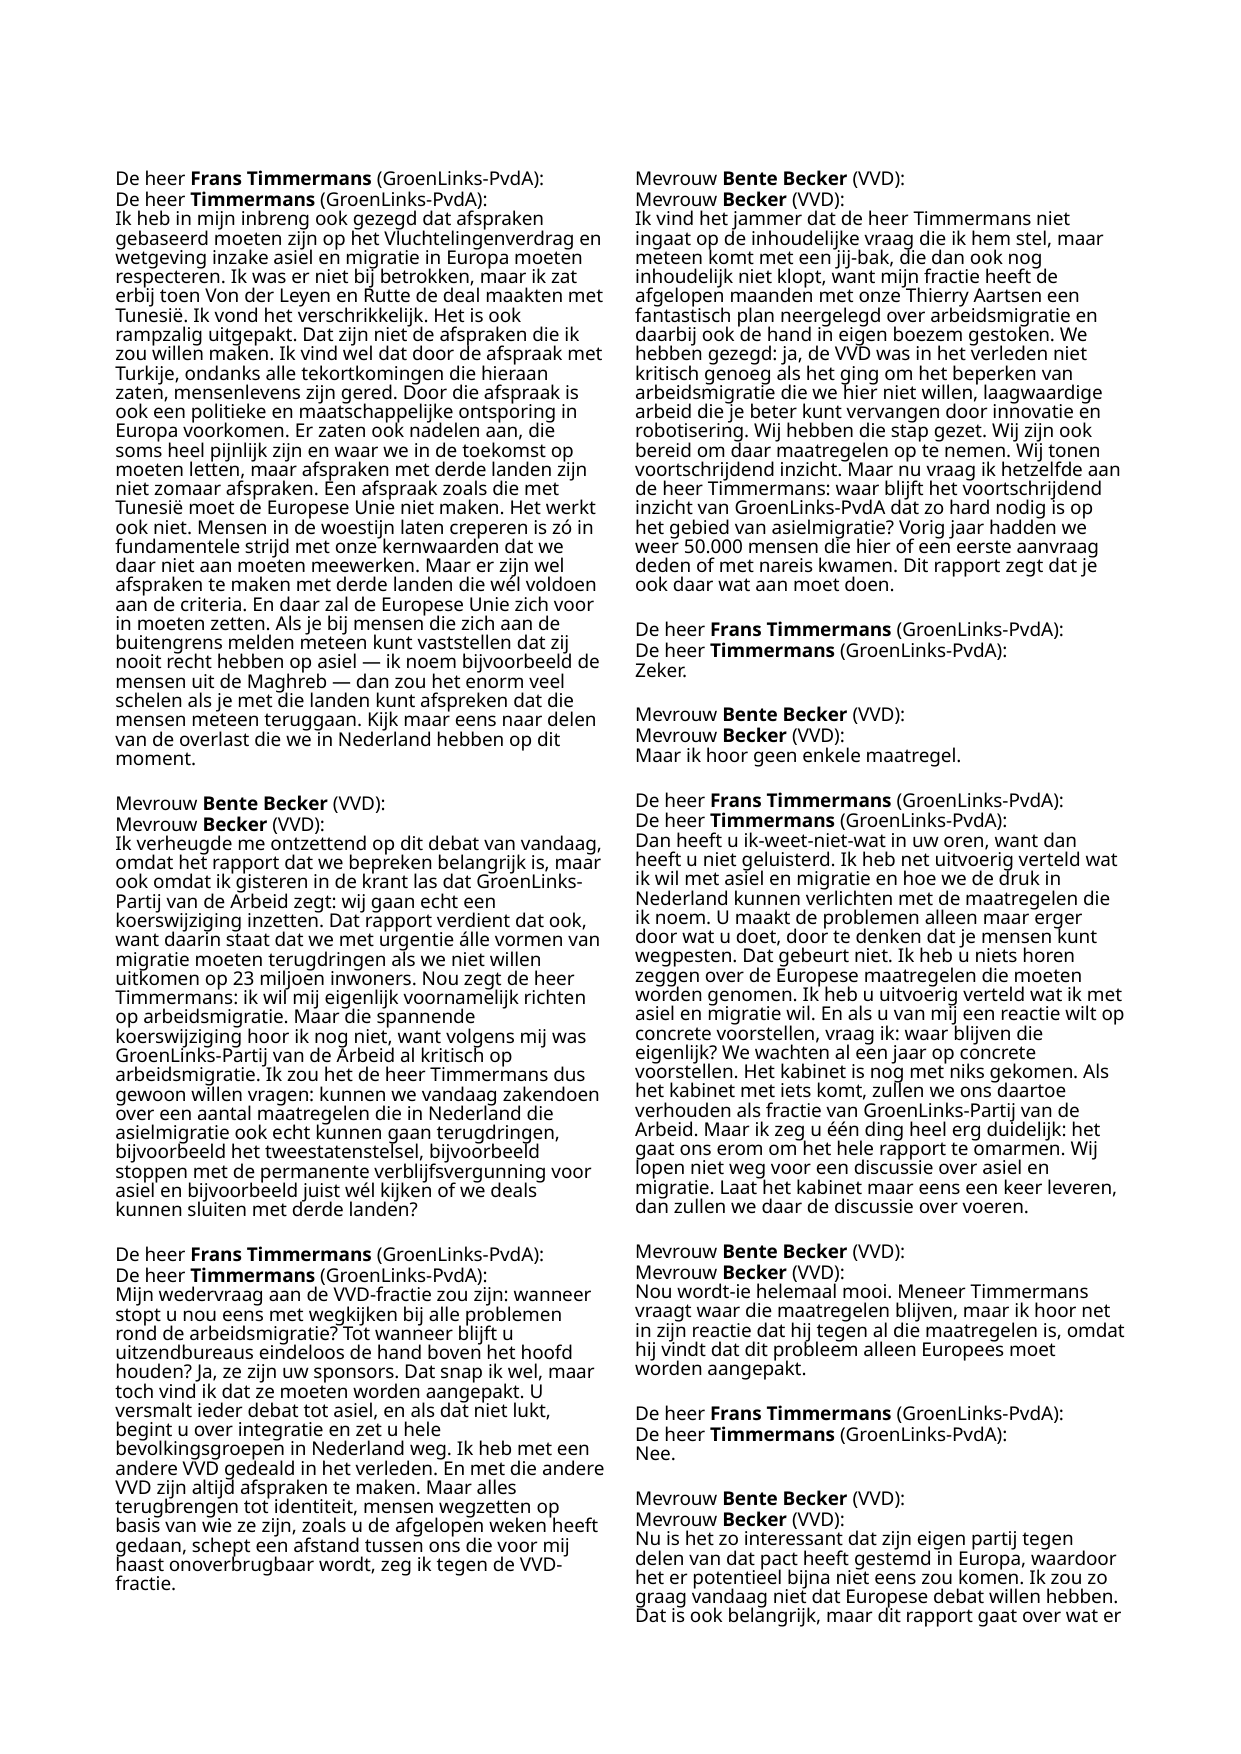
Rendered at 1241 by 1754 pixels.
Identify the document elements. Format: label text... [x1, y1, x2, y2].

text Ik heb in mijn inbreng ook gezegd dat afspraken gebaseerd moeten zijn op het Vluchtelingenverdrag en wetgeving inzake asiel en migratie in Europa moeten respecteren. Ik was er niet bij betrokken, maar ik zat erbij toen Von der Leyen en Rutte de deal maakten met Tunesië. Ik vond het verschrikkelijk. Het is ook rampzalig uitgepakt. Dat zijn niet de afspraken die ik zou willen maken. Ik vind wel dat door de afspraak met Turkije, ondanks alle tekortkomingen die hieraan zaten, mensenlevens zijn gered. Door die afspraak is ook een politieke en maatschappelijke ontsporing in Europa voorkomen. Er zaten ook nadelen aan, die soms heel pijnlijk zijn en waar we in de toekomst op moeten letten, maar afspraken met derde landen zijn niet zomaar afspraken. Een afspraak zoals die met Tunesië moet de Europese Unie niet maken. Het werkt ook niet. Mensen in de woestijn laten creperen is zó in fundamentele strijd met onze kernwaarden dat we daar niet aan moeten meewerken. Maar er zijn wel afspraken te maken met derde landen die wél voldoen aan de criteria. En daar zal de Europese Unie zich voor in moeten zetten. Als je bij mensen die zich aan de buitengrens melden meteen kunt vaststellen dat zij nooit recht hebben op asiel — ik noem bijvoorbeeld de mensen uit de Maghreb — dan zou het enorm veel schelen als je met die landen kunt afspreken dat die mensen meteen teruggaan. Kijk maar eens naar delen van de overlast die we in Nederland hebben op dit moment. [115, 210, 605, 769]
text Ik vind het jammer dat de heer Timmermans niet ingaat op de inhoudelijke vraag die ik hem stel, maar meteen komt met een jij-bak, die dan ook nog inhoudelijk niet klopt, want mijn fractie heeft de afgelopen maanden met onze Thierry Aartsen een fantastisch plan neergelegd over arbeidsmigratie en daarbij ook de hand in eigen boezem gestoken. We hebben gezegd: ja, de VVD was in het verleden niet kritisch genoeg als het ging om het beperken van arbeidsmigratie die we hier niet willen, laagwaardige arbeid die je beter kunt vervangen door innovatie en robotisering. Wij hebben die stap gezet. Wij zijn ook bereid om daar maatregelen op te nemen. Wij tonen voortschrijdend inzicht. Maar nu vraag ik hetzelfde aan de heer Timmermans: waar blijft het voortschrijdend inzicht van GroenLinks-PvdA dat zo hard nodig is op het gebied van asielmigratie? Vorig jaar hadden we weer 50.000 mensen die hier of een eerste aanvraag deden of met nareis kwamen. Dit rapport zegt dat je ook daar wat aan moet doen. [635, 210, 1125, 596]
text De heer Timmermans (GroenLinks-PvdA): [635, 812, 1125, 832]
text Nu is het zo interessant dat zijn eigen partij tegen delen van dat pact heeft gestemd in Europa, waardoor het er potentieel bijna niet eens zou komen. Ik zou zo graag vandaag niet dat Europese debat willen hebben. Dat is ook belangrijk, maar dit rapport gaat over wat er [635, 1530, 1125, 1627]
text De heer Frans Timmermans (GroenLinks-PvdA): [635, 787, 1125, 812]
text Nou wordt-ie helemaal mooi. Meneer Timmermans vraagt waar die maatregelen blijven, maar ik hoor net in zijn reactie dat hij tegen al die maatregelen is, omdat hij vindt dat dit probleem alleen Europees moet worden aangepakt. [635, 1283, 1125, 1379]
text Ik verheugde me ontzettend op dit debat van vandaag, omdat het rapport dat we bepreken belangrijk is, maar ook omdat ik gisteren in de krant las dat GroenLinks-Partij van de Arbeid zegt: wij gaan echt een koerswijziging inzetten. Dat rapport verdient dat ook, want daarin staat dat we met urgentie álle vormen van migratie moeten terugdringen als we niet willen uitkomen op 23 miljoen inwoners. Nou zegt de heer Timmermans: ik wil mij eigenlijk voornamelijk richten op arbeidsmigratie. Maar die spannende koerswijziging hoor ik nog niet, want volgens mij was GroenLinks-Partij van de Arbeid al kritisch op arbeidsmigratie. Ik zou het de heer Timmermans dus gewoon willen vragen: kunnen we vandaag zakendoen over een aantal maatregelen die in Nederland die asielmigratie ook echt kunnen gaan terugdringen, bijvoorbeeld het tweestatenstelsel, bijvoorbeeld stoppen met de permanente verblijfsvergunning voor asiel en bijvoorbeeld juist wél kijken of we deals kunnen sluiten met derde landen? [115, 835, 605, 1220]
text Mevrouw Bente Becker (VVD): [635, 165, 1125, 191]
text Zeker. [635, 662, 1125, 681]
text De heer Frans Timmermans (GroenLinks-PvdA): [635, 1400, 1125, 1426]
text De heer Timmermans (GroenLinks-PvdA): [635, 642, 1125, 662]
text Mevrouw Becker (VVD): [635, 191, 1125, 210]
text Nee. [635, 1445, 1125, 1464]
text Mevrouw Becker (VVD): [635, 727, 1125, 747]
text Mijn wedervraag aan de VVD-fractie zou zijn: wanneer stopt u nou eens met wegkijken bij alle problemen rond de arbeidsmigratie? Tot wanneer blijft u uitzendbureaus eindeloos de hand boven het hoofd houden? Ja, ze zijn uw sponsors. Dat snap ik wel, maar toch vind ik dat ze moeten worden aangepakt. U versmalt ieder debat tot asiel, en als dat niet lukt, begint u over integratie en zet u hele bevolkingsgroepen in Nederland weg. Ik heb met een andere VVD gedeald in het verleden. En met die andere VVD zijn altijd afspraken te maken. Maar alles terugbrengen tot identiteit, mensen wegzetten op basis van wie ze zijn, zoals u de afgelopen weken heeft gedaan, schept een afstand tussen ons die voor mij haast onoverbrugbaar wordt, zeg ik tegen de VVD-fractie. [115, 1286, 605, 1594]
text De heer Frans Timmermans (GroenLinks-PvdA): [635, 617, 1125, 642]
text De heer Timmermans (GroenLinks-PvdA): [115, 1267, 605, 1286]
text Mevrouw Bente Becker (VVD): [635, 1238, 1125, 1264]
text De heer Frans Timmermans (GroenLinks-PvdA): [115, 1241, 605, 1267]
text Mevrouw Bente Becker (VVD): [635, 702, 1125, 727]
text De heer Frans Timmermans (GroenLinks-PvdA): [115, 165, 605, 191]
text Mevrouw Becker (VVD): [635, 1511, 1125, 1530]
text De heer Timmermans (GroenLinks-PvdA): [635, 1426, 1125, 1445]
text Maar ik hoor geen enkele maatregel. [635, 747, 1125, 766]
text Mevrouw Bente Becker (VVD): [115, 790, 605, 816]
text Mevrouw Bente Becker (VVD): [635, 1485, 1125, 1511]
text Mevrouw Becker (VVD): [115, 816, 605, 835]
text De heer Timmermans (GroenLinks-PvdA): [115, 191, 605, 210]
text Mevrouw Becker (VVD): [635, 1264, 1125, 1283]
text Dan heeft u ik-weet-niet-wat in uw oren, want dan heeft u niet geluisterd. Ik heb net uitvoerig verteld wat ik wil met asiel en migratie en hoe we de druk in Nederland kunnen verlichten met de maatregelen die ik noem. U maakt de problemen alleen maar erger door wat u doet, door te denken dat je mensen kunt wegpesten. Dat gebeurt niet. Ik heb u niets horen zeggen over de Europese maatregelen die moeten worden genomen. Ik heb u uitvoerig verteld wat ik met asiel en migratie wil. En als u van mij een reactie wilt op concrete voorstellen, vraag ik: waar blijven die eigenlijk? We wachten al een jaar op concrete voorstellen. Het kabinet is nog met niks gekomen. Als het kabinet met iets komt, zullen we ons daartoe verhouden als fractie van GroenLinks-Partij van de Arbeid. Maar ik zeg u één ding heel erg duidelijk: het gaat ons erom om het hele rapport te omarmen. Wij lopen niet weg voor een discussie over asiel en migratie. Laat het kabinet maar eens een keer leveren, dan zullen we daar de discussie over voeren. [635, 832, 1125, 1217]
